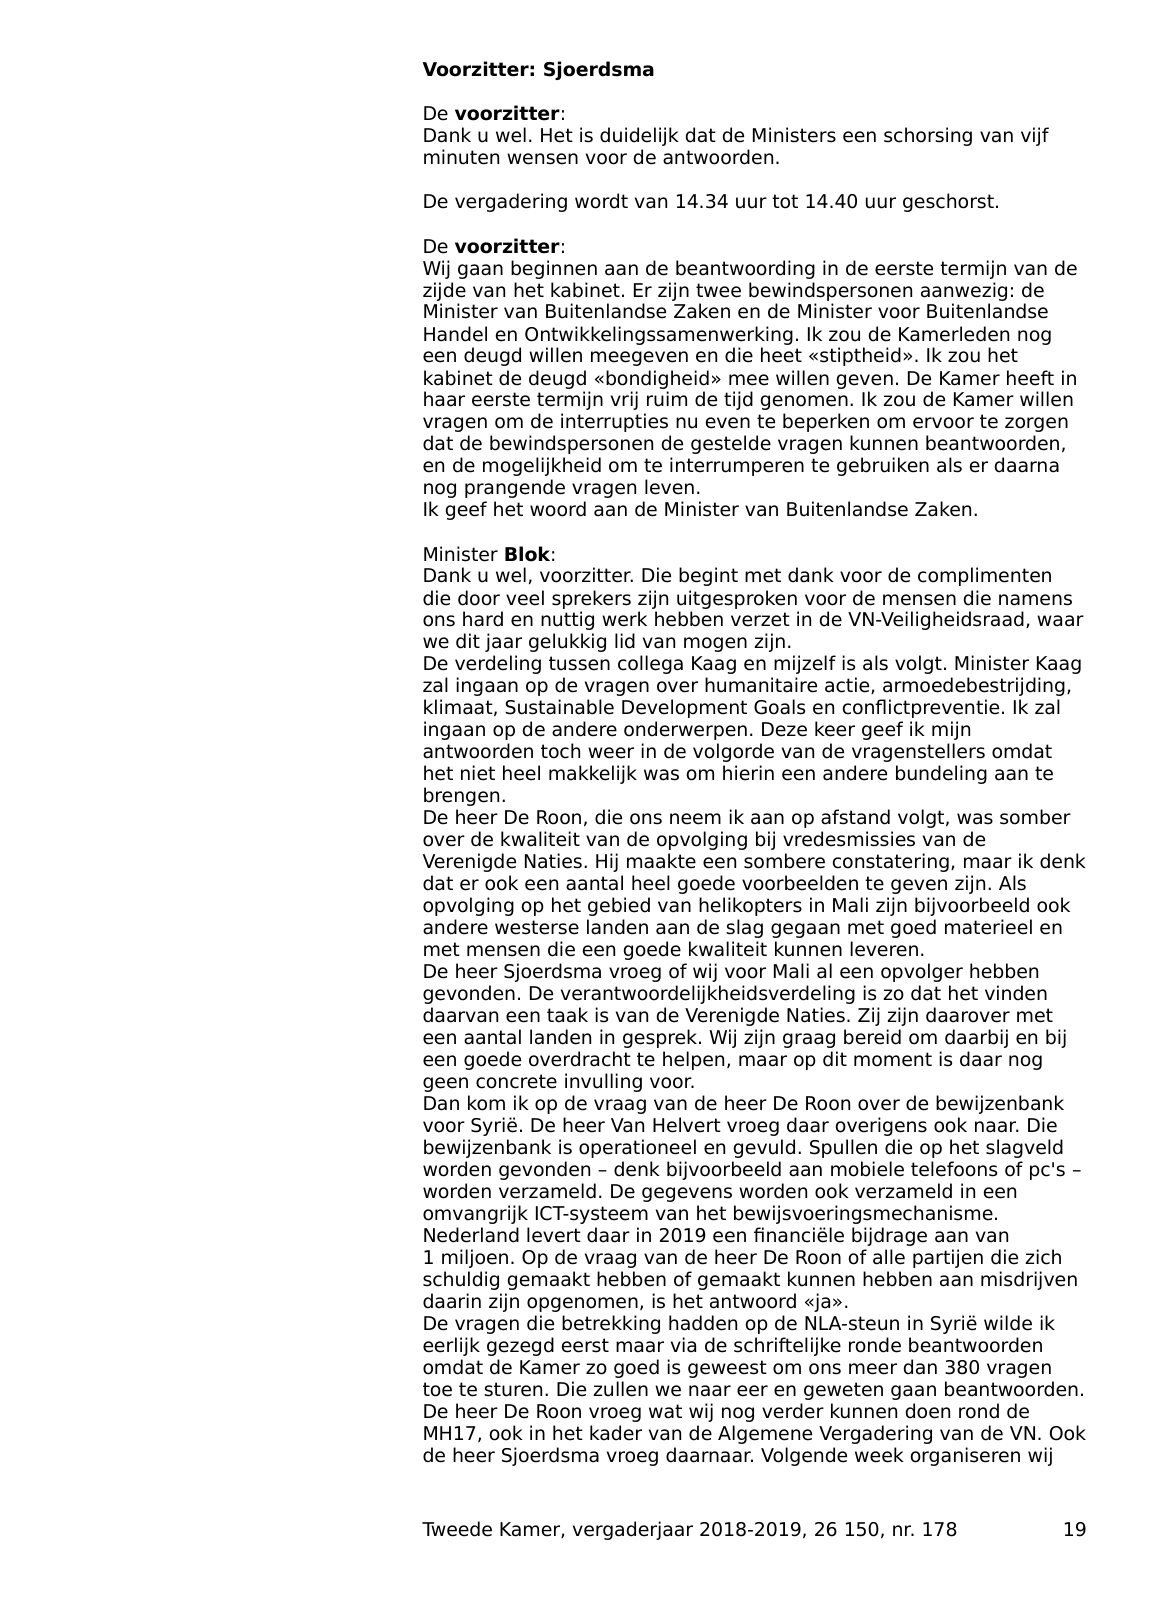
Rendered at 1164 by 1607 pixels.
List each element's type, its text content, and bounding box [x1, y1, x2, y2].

text De vergadering wordt van 14.34 uur tot 14.40 uur geschorst. [422, 191, 1087, 213]
text De voorzitter: [422, 103, 1087, 125]
text Minister Blok: [422, 543, 1087, 565]
text De heer De Roon, die ons neem ik aan op afstand volgt, was somber over de kwaliteit van de opvolging bij vredesmissies van de Verenigde Naties. Hij maakte een sombere constatering, maar ik denk dat er ook een aantal heel goede voorbeelden te geven zijn. Als opvolging op het gebied van helikopters in Mali zijn bijvoorbeeld ook andere westerse landen aan de slag gegaan met goed materieel en met mensen die een goede kwaliteit kunnen leveren. [422, 807, 1087, 961]
text De voorzitter: [422, 236, 1087, 257]
text De verdeling tussen collega Kaag en mijzelf is als volgt. Minister Kaag zal ingaan op de vragen over humanitaire actie, armoedebestrijding, klimaat, Sustainable Development Goals en conflictpreventie. Ik zal ingaan op de andere onderwerpen. Deze keer geef ik mijn antwoorden toch weer in de volgorde van de vragenstellers omdat het niet heel makkelijk was om hierin een andere bundeling aan te brengen. [422, 653, 1087, 807]
subtitle Voorzitter: Sjoerdsma [422, 59, 1087, 81]
text De heer De Roon vroeg wat wij nog verder kunnen doen rond de MH17, ook in het kader van de Algemene Vergadering van de VN. Ook de heer Sjoerdsma vroeg daarnaar. Volgende week organiseren wij [422, 1401, 1087, 1467]
text Ik geef het woord aan de Minister van Buitenlandse Zaken. [422, 499, 1087, 521]
text Dank u wel. Het is duidelijk dat de Ministers een schorsing van vijf minuten wensen voor de antwoorden. [422, 125, 1087, 169]
text De heer Sjoerdsma vroeg of wij voor Mali al een opvolger hebben gevonden. De verantwoordelijkheidsverdeling is zo dat het vinden daarvan een taak is van de Verenigde Naties. Zij zijn daarover met een aantal landen in gesprek. Wij zijn graag bereid om daarbij en bij een goede overdracht te helpen, maar op dit moment is daar nog geen concrete invulling voor. [422, 961, 1087, 1093]
text Dan kom ik op de vraag van de heer De Roon over de bewijzenbank voor Syrië. De heer Van Helvert vroeg daar overigens ook naar. Die bewijzenbank is operationeel en gevuld. Spullen die op het slagveld worden gevonden – denk bijvoorbeeld aan mobiele telefoons of pc's – worden verzameld. De gegevens worden ook verzameld in een omvangrijk ICT-systeem van het bewijsvoeringsmechanisme. Nederland levert daar in 2019 een financiële bijdrage aan van 1 miljoen. Op de vraag van de heer De Roon of alle partijen die zich schuldig gemaakt hebben of gemaakt kunnen hebben aan misdrijven daarin zijn opgenomen, is het antwoord «ja». [422, 1093, 1087, 1313]
text Wij gaan beginnen aan de beantwoording in de eerste termijn van de zijde van het kabinet. Er zijn twee bewindspersonen aanwezig: de Minister van Buitenlandse Zaken en de Minister voor Buitenlandse Handel en Ontwikkelingssamenwerking. Ik zou de Kamerleden nog een deugd willen meegeven en die heet «stiptheid». Ik zou het kabinet de deugd «bondigheid» mee willen geven. De Kamer heeft in haar eerste termijn vrij ruim de tijd genomen. Ik zou de Kamer willen vragen om de interrupties nu even te beperken om ervoor te zorgen dat de bewindspersonen de gestelde vragen kunnen beantwoorden, en de mogelijkheid om te interrumperen te gebruiken als er daarna nog prangende vragen leven. [422, 257, 1087, 499]
text De vragen die betrekking hadden op de NLA-steun in Syrië wilde ik eerlijk gezegd eerst maar via de schriftelijke ronde beantwoorden omdat de Kamer zo goed is geweest om ons meer dan 380 vragen toe te sturen. Die zullen we naar eer en geweten gaan beantwoorden. [422, 1313, 1087, 1401]
text Dank u wel, voorzitter. Die begint met dank voor de complimenten die door veel sprekers zijn uitgesproken voor de mensen die namens ons hard en nuttig werk hebben verzet in de VN-Veiligheidsraad, waar we dit jaar gelukkig lid van mogen zijn. [422, 565, 1087, 653]
